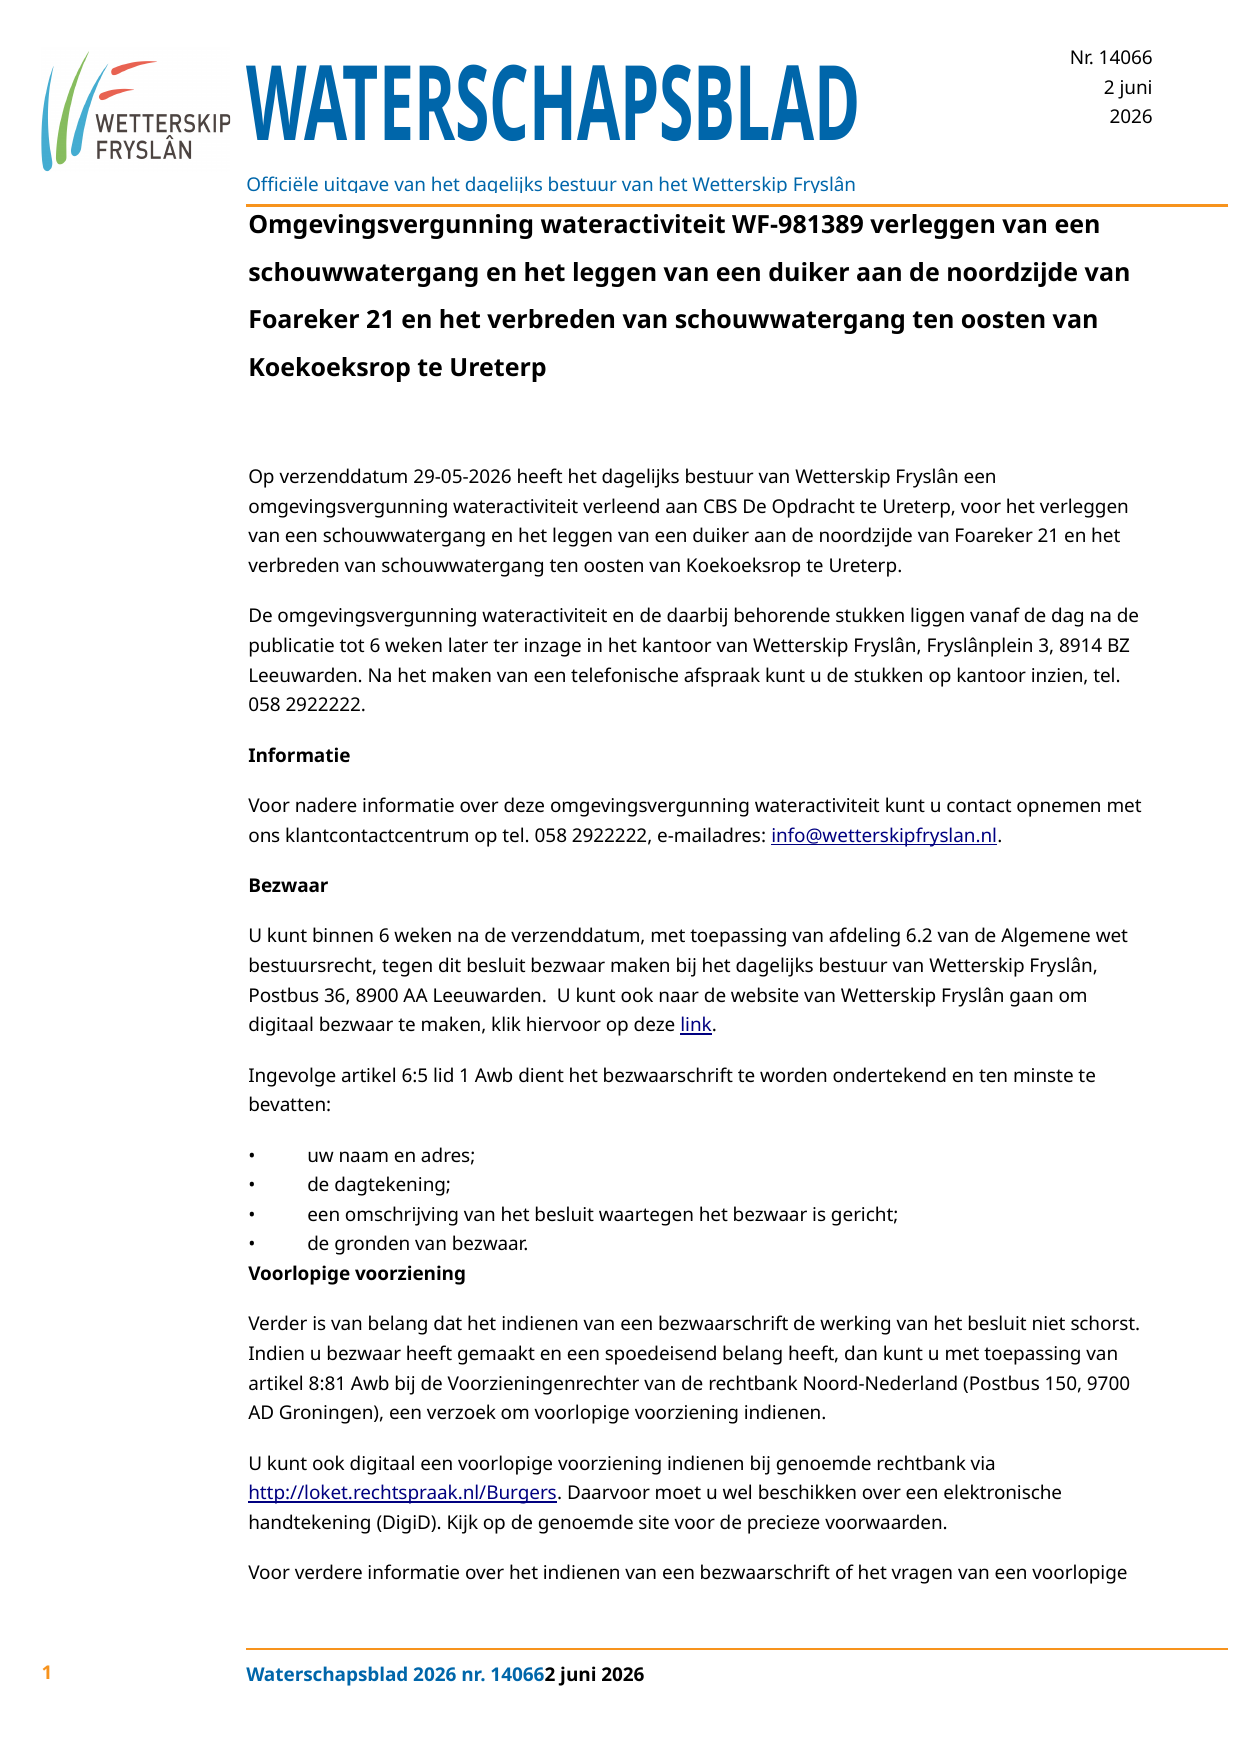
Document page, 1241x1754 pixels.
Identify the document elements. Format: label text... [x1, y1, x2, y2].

text Op verzenddatum 29-05-2026 heeft het dagelijks bestuur van Wetterskip Fryslân een omgevingsvergunning wateractiviteit verleend aan CBS De Opdracht te Ureterp, voor het verleggen van een schouwwatergang en het leggen van een duiker aan de noordzijde van Foareker 21 en het verbreden van schouwwatergang ten oosten van Koekoeksrop te Ureterp. [248, 463, 1152, 578]
text Bezwaar [248, 872, 1152, 898]
text U kunt ook digitaal een voorlopige voorziening indienen bij genoemde rechtbank via http://loket.rechtspraak.nl/Burgers. Daarvoor moet u wel beschikken over een elektronische handtekening (DigiD). Kijk op de genoemde site voor de precieze voorwaarden. [248, 1450, 1152, 1535]
picture [41, 47, 231, 172]
text Informatie [248, 742, 1152, 768]
list een omschrijving van het besluit waartegen het bezwaar is gericht; [248, 1201, 1152, 1227]
text Ingevolge artikel 6:5 lid 1 Awb dient het bezwaarschrift te worden ondertekend en ten minste te bevatten: [248, 1062, 1152, 1117]
text Verder is van belang dat het indienen van een bezwaarschrift de werking van het besluit niet schorst. Indien u bezwaar heeft gemaakt en een spoedeisend belang heeft, dan kunt u met toepassing van artikel 8:81 Awb bij de Voorzieningenrechter van de rechtbank Noord-Nederland (Postbus 150, 9700 AD Groningen), een verzoek om voorlopige voorziening indienen. [248, 1311, 1152, 1425]
list uw naam en adres; [248, 1142, 1152, 1168]
text De omgevingsvergunning wateractiviteit en de daarbij behorende stukken liggen vanaf de dag na de publicatie tot 6 weken later ter inzage in het kantoor van Wetterskip Fryslân, Fryslânplein 3, 8914 BZ Leeuwarden. Na het maken van een telefonische afspraak kunt u de stukken op kantoor inzien, tel. 058 2922222. [248, 603, 1152, 717]
list de gronden van bezwaar. [248, 1231, 1152, 1256]
text U kunt binnen 6 weken na de verzenddatum, met toepassing van afdeling 6.2 van de Algemene wet bestuursrecht, tegen dit besluit bezwaar maken bij het dagelijks bestuur van Wetterskip Fryslân, Postbus 36, 8900 AA Leeuwarden. U kunt ook naar de website van Wetterskip Fryslân gaan om digitaal bezwaar te maken, klik hiervoor op deze link. [248, 923, 1152, 1037]
text Voor nadere informatie over deze omgevingsvergunning wateractiviteit kunt u contact opnemen met ons klantcontactcentrum op tel. 058 2922222, e-mailadres: info@wetterskipfryslan.nl. [248, 792, 1152, 848]
text Voor verdere informatie over het indienen van een bezwaarschrift of het vragen van een voorlopige [248, 1559, 1152, 1585]
list de dagtekening; [248, 1171, 1152, 1197]
text Omgevingsvergunning wateractiviteit WF-981389 verleggen van een schouwwatergang en het leggen van een duiker aan de noordzijde van Foareker 21 en het verbreden van schouwwatergang ten oosten van Koekoeksrop te Ureterp [248, 207, 1152, 384]
text Voorlopige voorziening [248, 1260, 1152, 1286]
